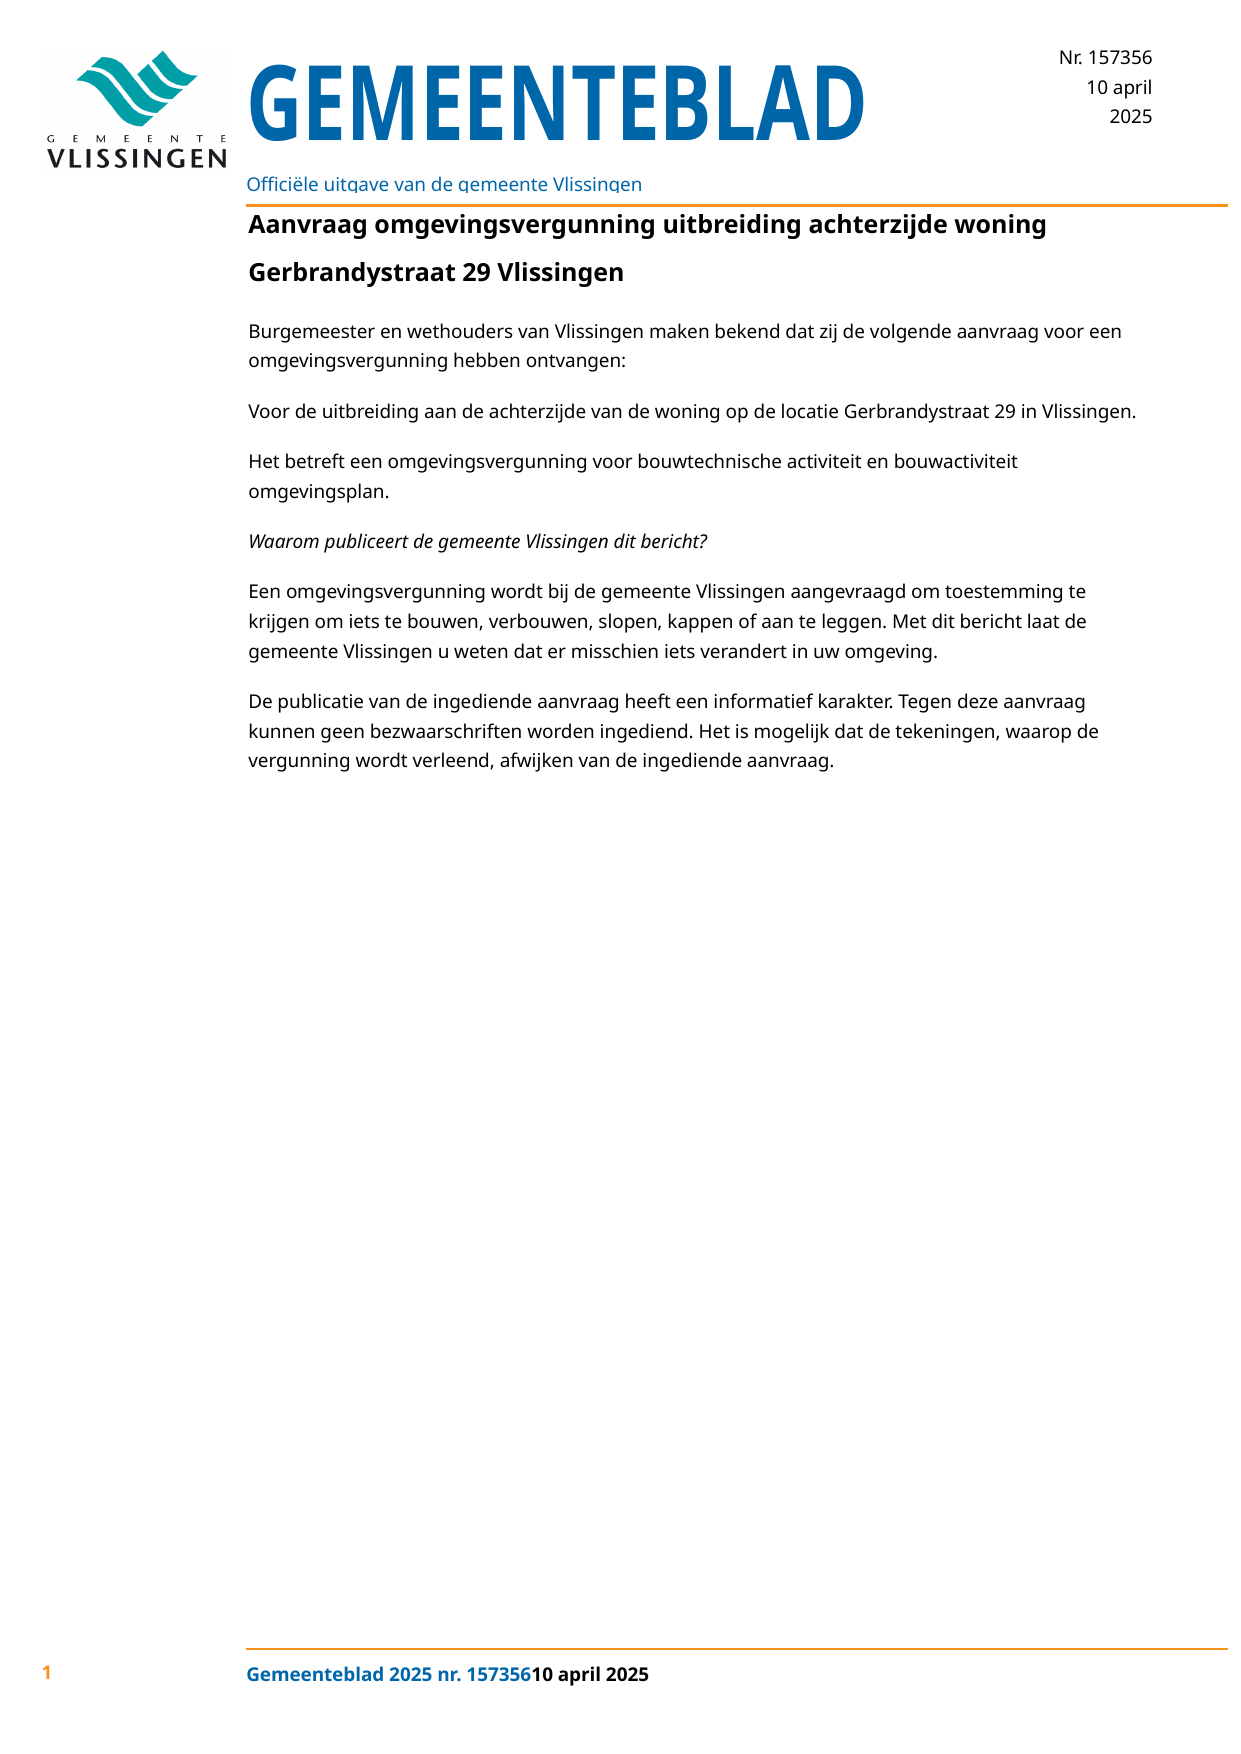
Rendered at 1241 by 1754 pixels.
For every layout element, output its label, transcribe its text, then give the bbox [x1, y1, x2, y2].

text De publicatie van de ingediende aanvraag heeft een informatief karakter. Tegen deze aanvraag kunnen geen bezwaarschriften worden ingediend. Het is mogelijk dat de tekeningen, waarop de vergunning wordt verleend, afwijken van de ingediende aanvraag. [248, 688, 1152, 773]
text Het betreft een omgevingsvergunning voor bouwtechnische activiteit en bouwactiviteit omgevingsplan. [248, 448, 1152, 504]
text Burgemeester en wethouders van Vlissingen maken bekend dat zij de volgende aanvraag voor een omgevingsvergunning hebben ontvangen: [248, 318, 1152, 373]
text Aanvraag omgevingsvergunning uitbreiding achterzijde woning Gerbrandystraat 29 Vlissingen [248, 207, 1152, 288]
text Voor de uitbreiding aan de achterzijde van de woning op de locatie Gerbrandystraat 29 in Vlissingen. [248, 398, 1152, 424]
text Een omgevingsvergunning wordt bij de gemeente Vlissingen aangevraagd om toestemming te krijgen om iets te bouwen, verbouwen, slopen, kappen of aan te leggen. Met dit bericht laat de gemeente Vlissingen u weten dat er misschien iets verandert in uw omgeving. [248, 579, 1152, 664]
text Waarom publiceert de gemeente Vlissingen dit bericht? [248, 528, 1152, 554]
picture [41, 47, 231, 172]
